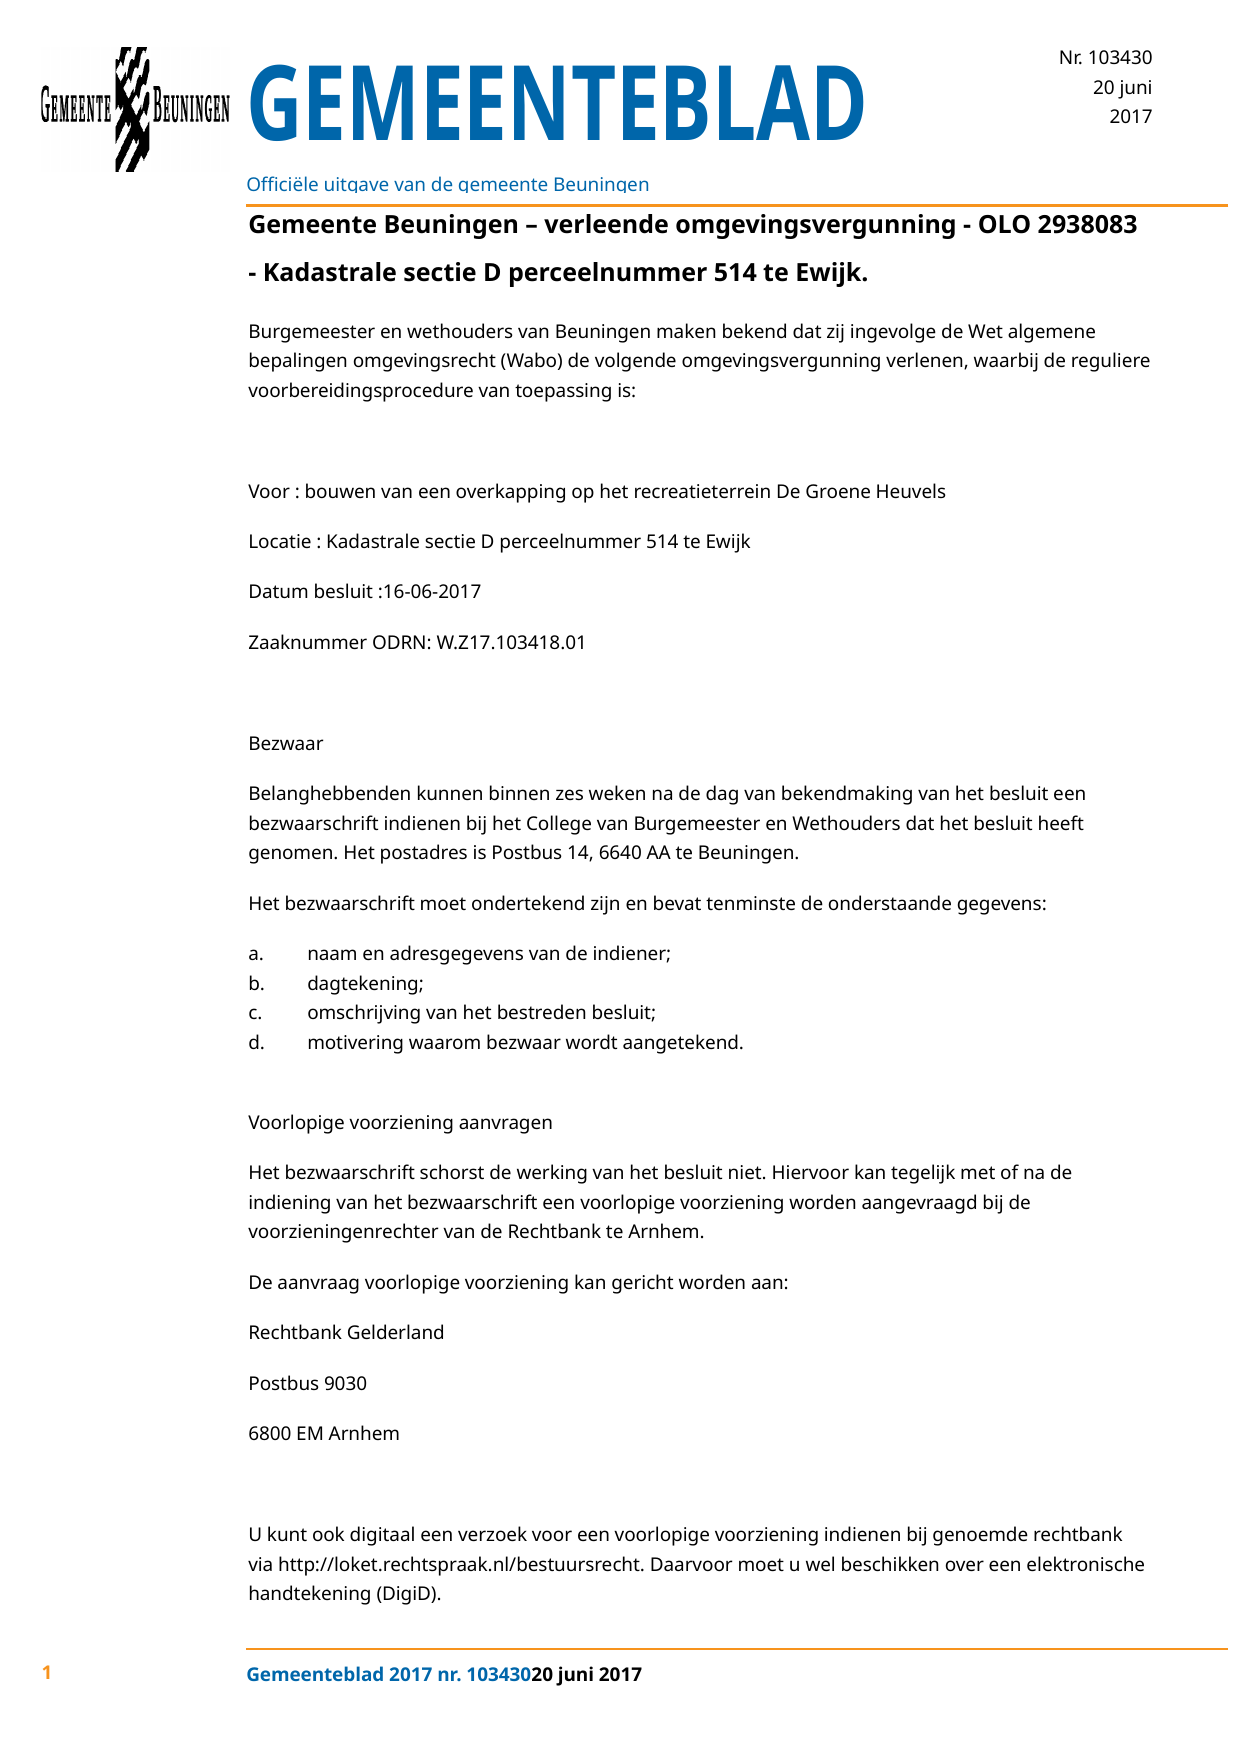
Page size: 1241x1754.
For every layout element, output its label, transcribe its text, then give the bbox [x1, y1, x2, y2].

text Burgemeester en wethouders van Beuningen maken bekend dat zij ingevolge de Wet algemene bepalingen omgevingsrecht (Wabo) de volgende omgevingsvergunning verlenen, waarbij de reguliere voorbereidingsprocedure van toepassing is: [248, 318, 1152, 403]
text Belanghebbenden kunnen binnen zes weken na de dag van bekendmaking van het besluit een bezwaarschrift indienen bij het College van Burgemeester en Wethouders dat het besluit heeft genomen. Het postadres is Postbus 14, 6640 AA te Beuningen. [248, 780, 1152, 865]
text 6800 EM Arnhem [248, 1420, 1152, 1446]
text Zaaknummer ODRN: W.Z17.103418.01 [248, 629, 1152, 655]
text Voorlopige voorziening aanvragen [248, 1109, 1152, 1135]
text U kunt ook digitaal een verzoek voor een voorlopige voorziening indienen bij genoemde rechtbank via http://loket.rechtspraak.nl/bestuursrecht. Daarvoor moet u wel beschikken over een elektronische handtekening (DigiD). [248, 1521, 1152, 1606]
text Het bezwaarschrift schorst de werking van het besluit niet. Hiervoor kan tegelijk met of na de indiening van het bezwaarschrift een voorlopige voorziening worden aangevraagd bij de voorzieningenrechter van de Rechtbank te Arnhem. [248, 1159, 1152, 1244]
list motivering waarom bezwaar wordt aangetekend. [248, 1029, 1152, 1055]
list omschrijving van het bestreden besluit; [248, 999, 1152, 1025]
list dagtekening; [248, 970, 1152, 996]
text Bezwaar [248, 730, 1152, 756]
picture [41, 47, 231, 172]
text Het bezwaarschrift moet ondertekend zijn en bevat tenminste de onderstaande gegevens: [248, 890, 1152, 916]
text Datum besluit :16-06-2017 [248, 579, 1152, 604]
text Postbus 9030 [248, 1370, 1152, 1396]
text Gemeente Beuningen – verleende omgevingsvergunning - OLO 2938083 - Kadastrale sectie D perceelnummer 514 te Ewijk. [248, 207, 1152, 288]
text Rechtbank Gelderland [248, 1319, 1152, 1345]
text Locatie : Kadastrale sectie D perceelnummer 514 te Ewijk [248, 528, 1152, 554]
text Voor : bouwen van een overkapping op het recreatieterrein De Groene Heuvels [248, 478, 1152, 504]
text De aanvraag voorlopige voorziening kan gericht worden aan: [248, 1269, 1152, 1295]
list naam en adresgegevens van de indiener; [248, 940, 1152, 966]
